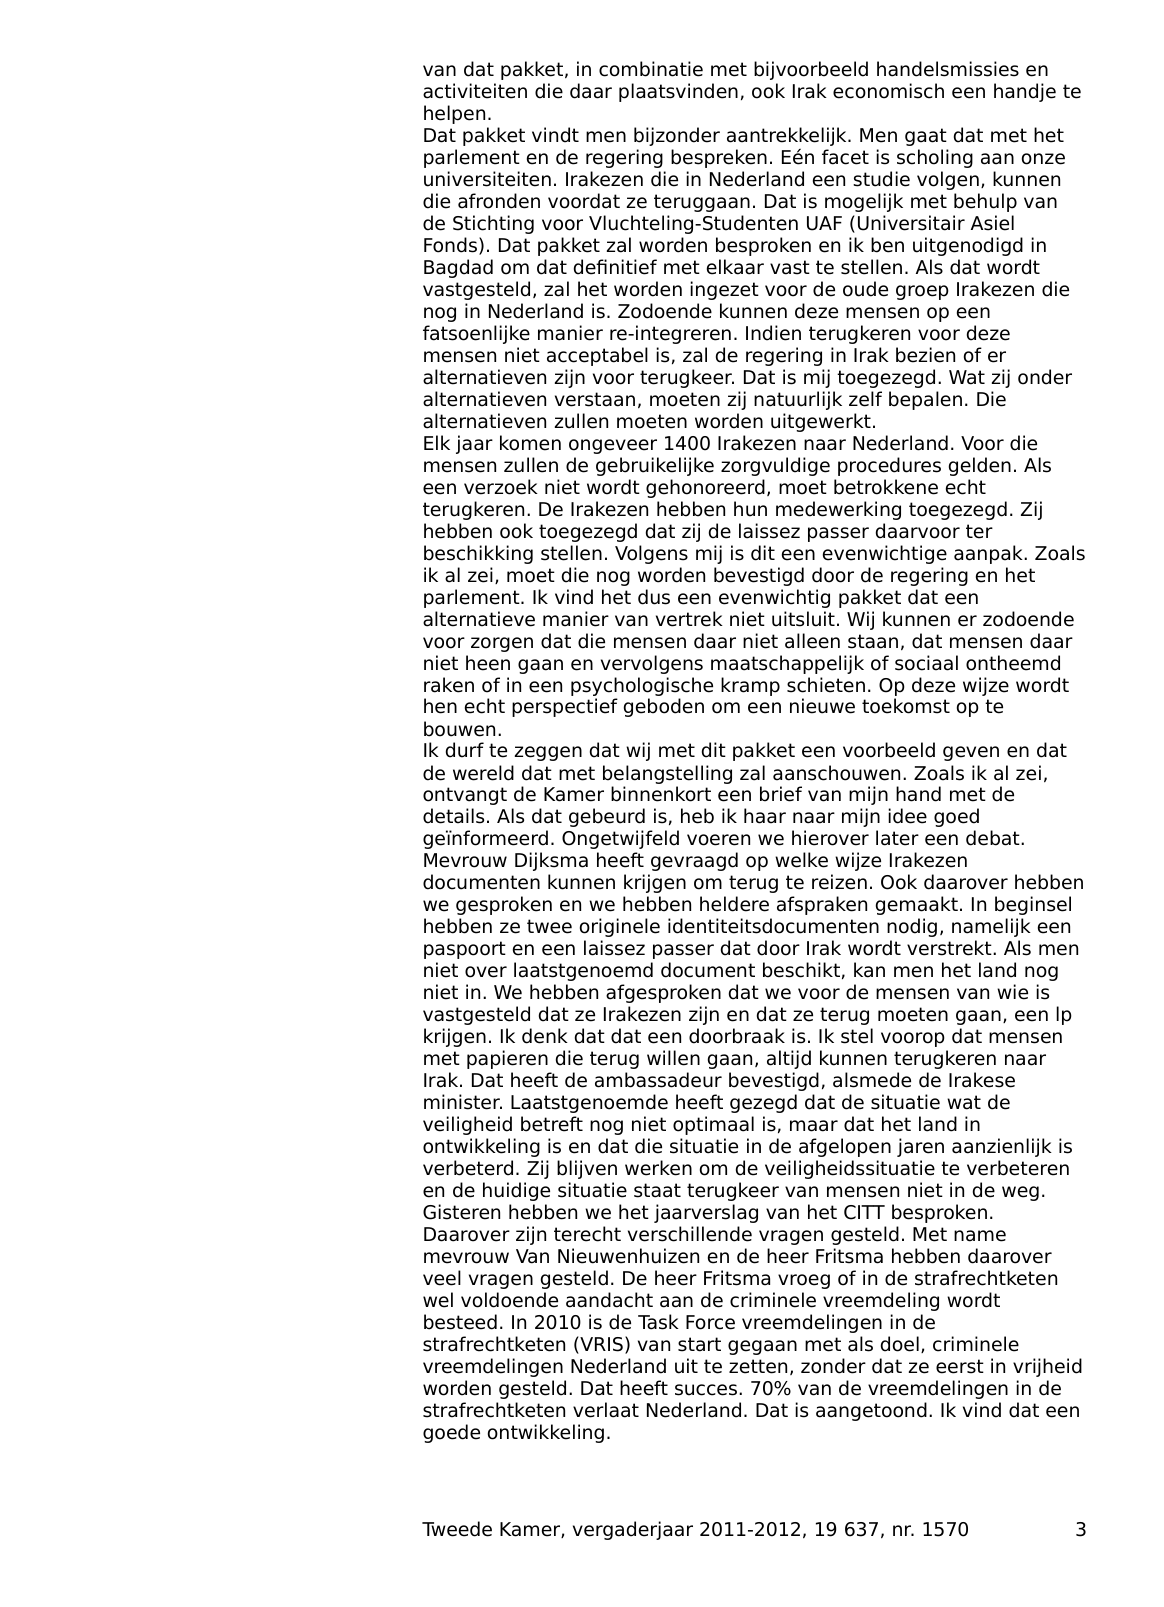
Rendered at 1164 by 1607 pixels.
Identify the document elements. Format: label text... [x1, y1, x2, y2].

text Ik durf te zeggen dat wij met dit pakket een voorbeeld geven en dat de wereld dat met belangstelling zal aanschouwen. Zoals ik al zei, ontvangt de Kamer binnenkort een brief van mijn hand met de details. Als dat gebeurd is, heb ik haar naar mijn idee goed geïnformeerd. Ongetwijfeld voeren we hierover later een debat. [422, 740, 1087, 850]
text Gisteren hebben we het jaarverslag van het CITT besproken. Daarover zijn terecht verschillende vragen gesteld. Met name mevrouw Van Nieuwenhuizen en de heer Fritsma hebben daarover veel vragen gesteld. De heer Fritsma vroeg of in de strafrechtketen wel voldoende aandacht aan de criminele vreemdeling wordt besteed. In 2010 is de Task Force vreemdelingen in de strafrechtketen (VRIS) van start gegaan met als doel, criminele vreemdelingen Nederland uit te zetten, zonder dat ze eerst in vrijheid worden gesteld. Dat heeft succes. 70% van de vreemdelingen in de strafrechtketen verlaat Nederland. Dat is aangetoond. Ik vind dat een goede ontwikkeling. [422, 1202, 1087, 1444]
text van dat pakket, in combinatie met bijvoorbeeld handelsmissies en activiteiten die daar plaatsvinden, ook Irak economisch een handje te helpen. [422, 59, 1087, 125]
text Mevrouw Dijksma heeft gevraagd op welke wijze Irakezen documenten kunnen krijgen om terug te reizen. Ook daarover hebben we gesproken en we hebben heldere afspraken gemaakt. In beginsel hebben ze twee originele identiteitsdocumenten nodig, namelijk een paspoort en een laissez passer dat door Irak wordt verstrekt. Als men niet over laatstgenoemd document beschikt, kan men het land nog niet in. We hebben afgesproken dat we voor de mensen van wie is vastgesteld dat ze Irakezen zijn en dat ze terug moeten gaan, een lp krijgen. Ik denk dat dat een doorbraak is. Ik stel voorop dat mensen met papieren die terug willen gaan, altijd kunnen terugkeren naar Irak. Dat heeft de ambassadeur bevestigd, alsmede de Irakese minister. Laatstgenoemde heeft gezegd dat de situatie wat de veiligheid betreft nog niet optimaal is, maar dat het land in ontwikkeling is en dat die situatie in de afgelopen jaren aanzienlijk is verbeterd. Zij blijven werken om de veiligheidssituatie te verbeteren en de huidige situatie staat terugkeer van mensen niet in de weg. [422, 850, 1087, 1202]
text Dat pakket vindt men bijzonder aantrekkelijk. Men gaat dat met het parlement en de regering bespreken. Eén facet is scholing aan onze universiteiten. Irakezen die in Nederland een studie volgen, kunnen die afronden voordat ze teruggaan. Dat is mogelijk met behulp van de Stichting voor Vluchteling-Studenten UAF (Universitair Asiel Fonds). Dat pakket zal worden besproken en ik ben uitgenodigd in Bagdad om dat definitief met elkaar vast te stellen. Als dat wordt vastgesteld, zal het worden ingezet voor de oude groep Irakezen die nog in Nederland is. Zodoende kunnen deze mensen op een fatsoenlijke manier re-integreren. Indien terugkeren voor deze mensen niet acceptabel is, zal de regering in Irak bezien of er alternatieven zijn voor terugkeer. Dat is mij toegezegd. Wat zij onder alternatieven verstaan, moeten zij natuurlijk zelf bepalen. Die alternatieven zullen moeten worden uitgewerkt. [422, 125, 1087, 433]
text Elk jaar komen ongeveer 1400 Irakezen naar Nederland. Voor die mensen zullen de gebruikelijke zorgvuldige procedures gelden. Als een verzoek niet wordt gehonoreerd, moet betrokkene echt terugkeren. De Irakezen hebben hun medewerking toegezegd. Zij hebben ook toegezegd dat zij de laissez passer daarvoor ter beschikking stellen. Volgens mij is dit een evenwichtige aanpak. Zoals ik al zei, moet die nog worden bevestigd door de regering en het parlement. Ik vind het dus een evenwichtig pakket dat een alternatieve manier van vertrek niet uitsluit. Wij kunnen er zodoende voor zorgen dat die mensen daar niet alleen staan, dat mensen daar niet heen gaan en vervolgens maatschappelijk of sociaal ontheemd raken of in een psychologische kramp schieten. Op deze wijze wordt hen echt perspectief geboden om een nieuwe toekomst op te bouwen. [422, 433, 1087, 740]
